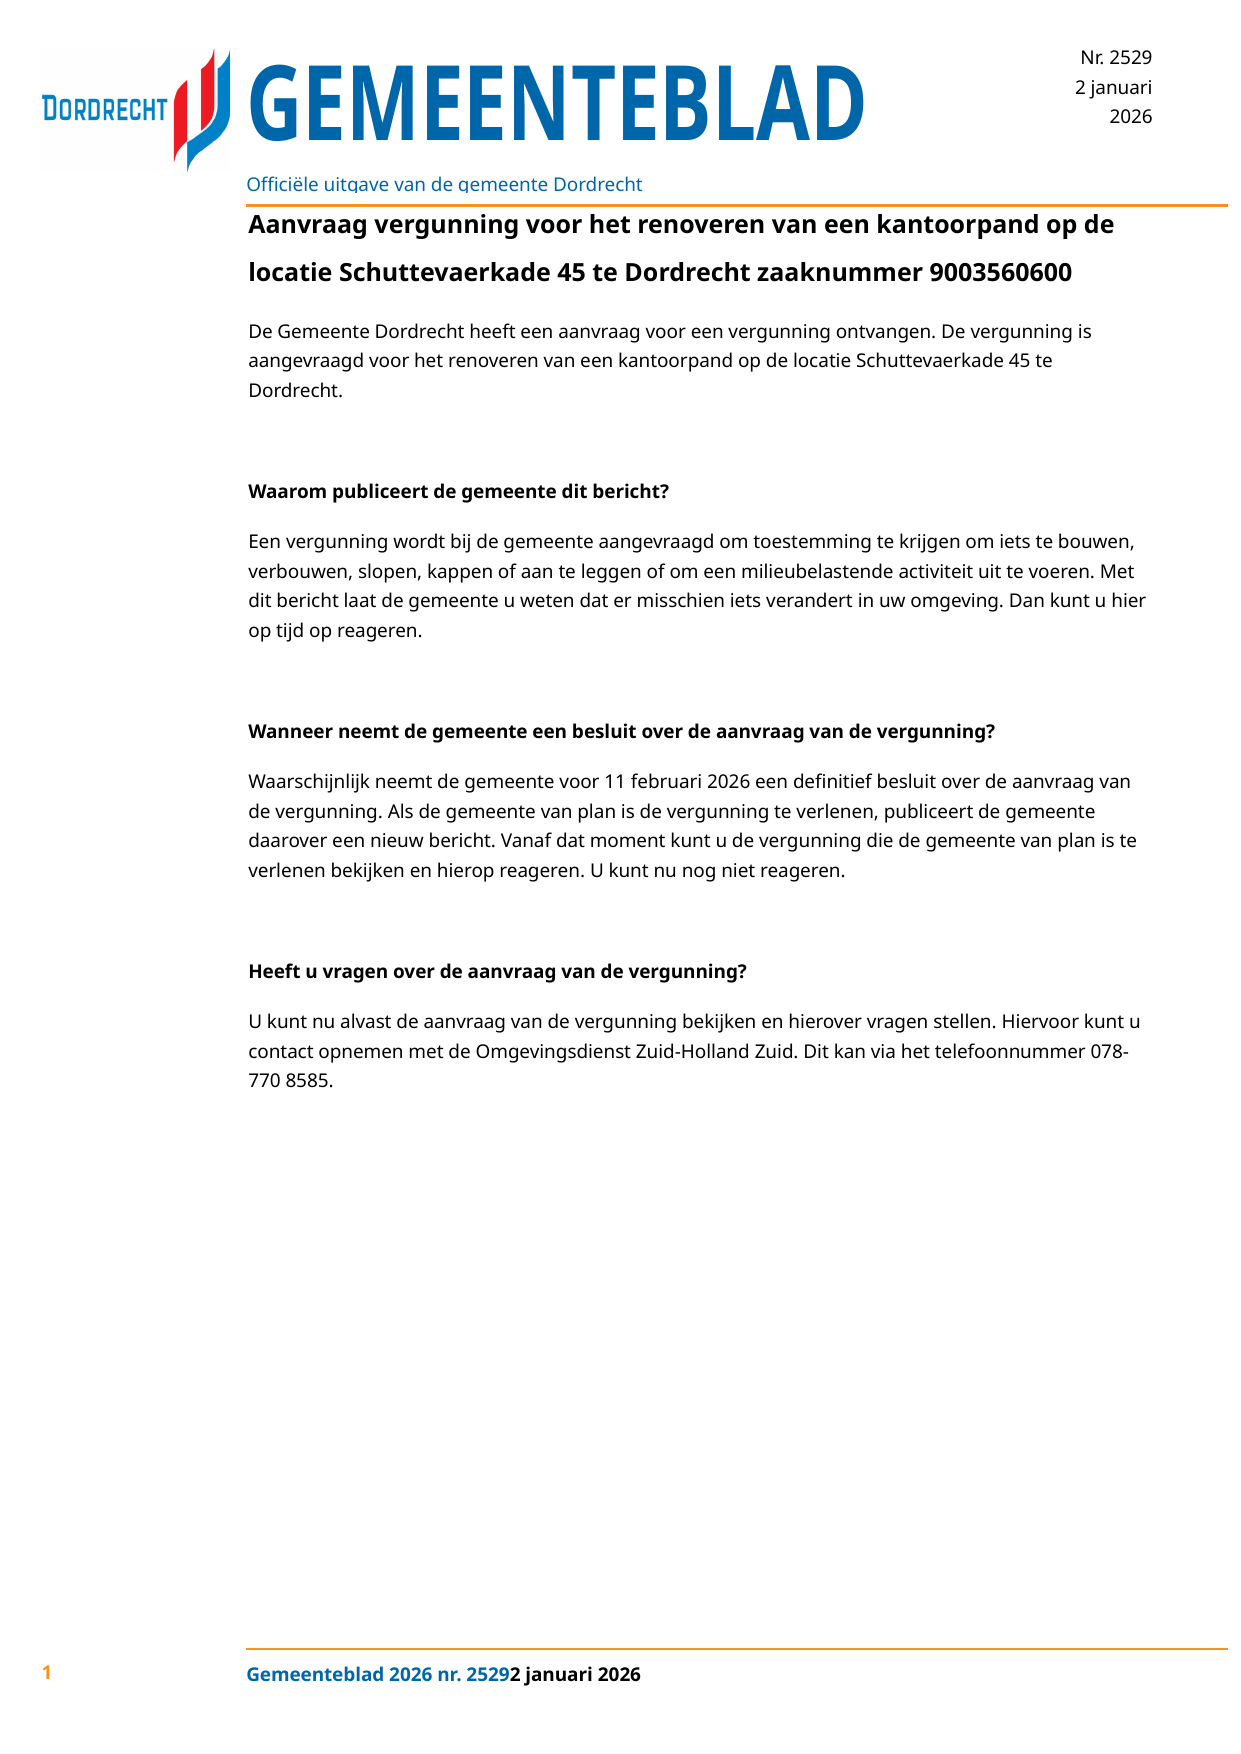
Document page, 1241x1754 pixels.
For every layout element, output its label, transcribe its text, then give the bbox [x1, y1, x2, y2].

text Waarschijnlijk neemt de gemeente voor 11 februari 2026 een definitief besluit over de aanvraag van de vergunning. Als de gemeente van plan is de vergunning te verlenen, publiceert de gemeente daarover een nieuw bericht. Vanaf dat moment kunt u de vergunning die de gemeente van plan is te verlenen bekijken en hierop reageren. U kunt nu nog niet reageren. [248, 768, 1152, 883]
text Wanneer neemt de gemeente een besluit over de aanvraag van de vergunning? [248, 718, 1152, 744]
text Waarom publiceert de gemeente dit bericht? [248, 478, 1152, 504]
text U kunt nu alvast de aanvraag van de vergunning bekijken en hierover vragen stellen. Hiervoor kunt u contact opnemen met de Omgevingsdienst Zuid-Holland Zuid. Dit kan via het telefoonnummer 078-770 8585. [248, 1008, 1152, 1093]
text De Gemeente Dordrecht heeft een aanvraag voor een vergunning ontvangen. De vergunning is aangevraagd voor het renoveren van een kantoorpand op de locatie Schuttevaerkade 45 te Dordrecht. [248, 318, 1152, 403]
picture [41, 47, 231, 172]
text Heeft u vragen over de aanvraag van de vergunning? [248, 958, 1152, 984]
text Aanvraag vergunning voor het renoveren van een kantoorpand op de locatie Schuttevaerkade 45 te Dordrecht zaaknummer 9003560600 [248, 207, 1152, 288]
text Een vergunning wordt bij de gemeente aangevraagd om toestemming te krijgen om iets te bouwen, verbouwen, slopen, kappen of aan te leggen of om een milieubelastende activiteit uit te voeren. Met dit bericht laat de gemeente u weten dat er misschien iets verandert in uw omgeving. Dan kunt u hier op tijd op reageren. [248, 528, 1152, 643]
